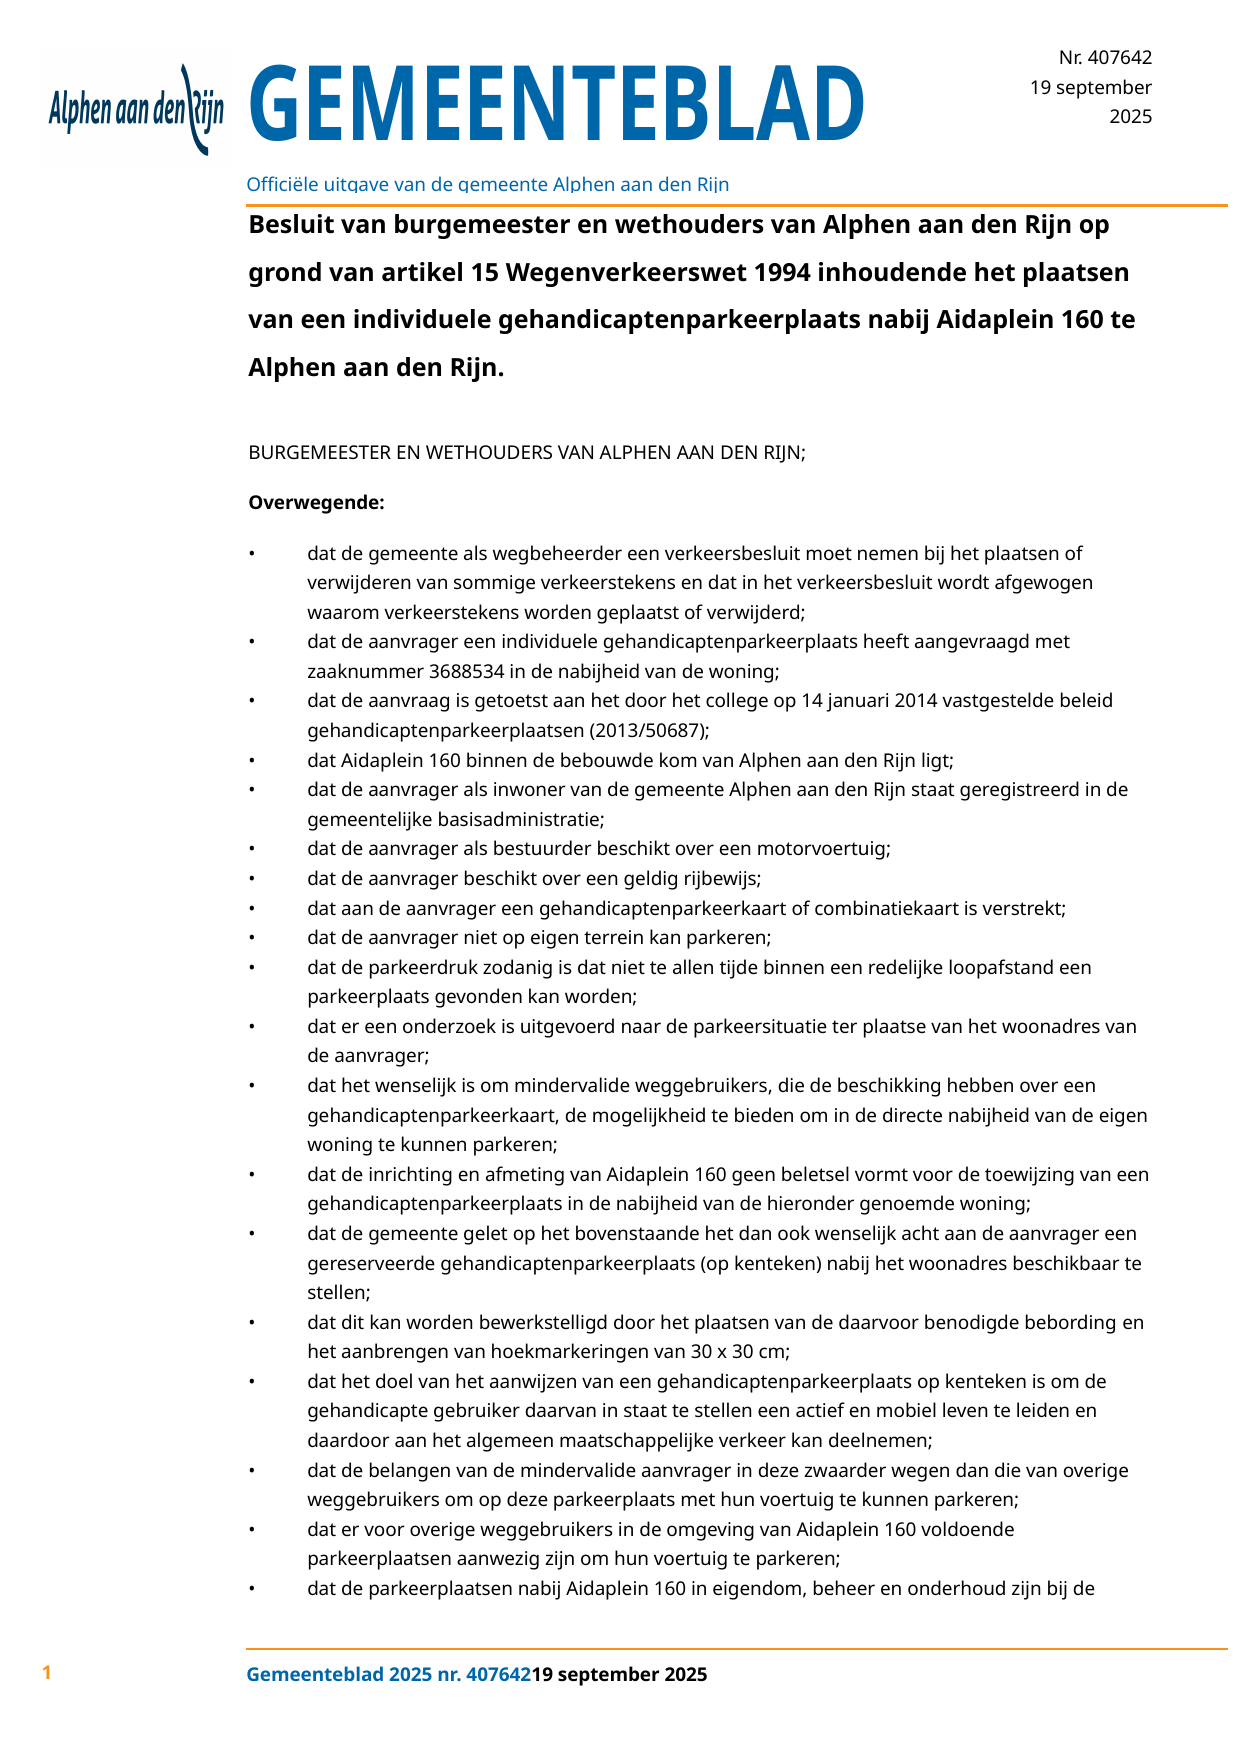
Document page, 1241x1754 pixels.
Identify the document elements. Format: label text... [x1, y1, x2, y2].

list dat het wenselijk is om mindervalide weggebruikers, die de beschikking hebben over een gehandicaptenparkeerkaart, de mogelijkheid te bieden om in de directe nabijheid van de eigen woning te kunnen parkeren; [248, 1072, 1152, 1157]
list dat Aidaplein 160 binnen de bebouwde kom van Alphen aan den Rijn ligt; [248, 747, 1152, 772]
list dat de belangen van de mindervalide aanvrager in deze zwaarder wegen dan die van overige weggebruikers om op deze parkeerplaats met hun voertuig te kunnen parkeren; [248, 1457, 1152, 1512]
list dat de parkeerplaatsen nabij Aidaplein 160 in eigendom, beheer en onderhoud zijn bij de [248, 1575, 1152, 1601]
list dat de parkeerdruk zodanig is dat niet te allen tijde binnen een redelijke loopafstand een parkeerplaats gevonden kan worden; [248, 954, 1152, 1009]
list dat de aanvraag is getoetst aan het door het college op 14 januari 2014 vastgestelde beleid gehandicaptenparkeerplaatsen (2013/50687); [248, 688, 1152, 743]
list dat er een onderzoek is uitgevoerd naar de parkeersituatie ter plaatse van het woonadres van de aanvrager; [248, 1013, 1152, 1068]
list dat de inrichting en afmeting van Aidaplein 160 geen beletsel vormt voor de toewijzing van een gehandicaptenparkeerplaats in de nabijheid van de hieronder genoemde woning; [248, 1161, 1152, 1216]
text BURGEMEESTER EN WETHOUDERS VAN ALPHEN AAN DEN RIJN; [248, 439, 1152, 464]
list dat de aanvrager een individuele gehandicaptenparkeerplaats heeft aangevraagd met zaaknummer 3688534 in de nabijheid van de woning; [248, 628, 1152, 684]
list dat de aanvrager als bestuurder beschikt over een motorvoertuig; [248, 836, 1152, 861]
list dat het doel van het aanwijzen van een gehandicaptenparkeerplaats op kenteken is om de gehandicapte gebruiker daarvan in staat te stellen een actief en mobiel leven te leiden en daardoor aan het algemeen maatschappelijke verkeer kan deelnemen; [248, 1368, 1152, 1453]
list dat de aanvrager beschikt over een geldig rijbewijs; [248, 865, 1152, 891]
list dat aan de aanvrager een gehandicaptenparkeerkaart of combinatiekaart is verstrekt; [248, 895, 1152, 920]
list dat dit kan worden bewerkstelligd door het plaatsen van de daarvoor benodigde bebording en het aanbrengen van hoekmarkeringen van 30 x 30 cm; [248, 1309, 1152, 1364]
text Overwegende: [248, 489, 1152, 515]
list dat de aanvrager als inwoner van de gemeente Alphen aan den Rijn staat geregistreerd in de gemeentelijke basisadministratie; [248, 776, 1152, 832]
list dat de gemeente als wegbeheerder een verkeersbesluit moet nemen bij het plaatsen of verwijderen van sommige verkeerstekens en dat in het verkeersbesluit wordt afgewogen waarom verkeerstekens worden geplaatst of verwijderd; [248, 540, 1152, 624]
picture [41, 47, 231, 172]
list dat er voor overige weggebruikers in de omgeving van Aidaplein 160 voldoende parkeerplaatsen aanwezig zijn om hun voertuig te parkeren; [248, 1516, 1152, 1571]
text Besluit van burgemeester en wethouders van Alphen aan den Rijn op grond van artikel 15 Wegenverkeerswet 1994 inhoudende het plaatsen van een individuele gehandicaptenparkeerplaats nabij Aidaplein 160 te Alphen aan den Rijn. [248, 207, 1152, 384]
list dat de gemeente gelet op het bovenstaande het dan ook wenselijk acht aan de aanvrager een gereserveerde gehandicaptenparkeerplaats (op kenteken) nabij het woonadres beschikbaar te stellen; [248, 1220, 1152, 1305]
list dat de aanvrager niet op eigen terrein kan parkeren; [248, 924, 1152, 950]
